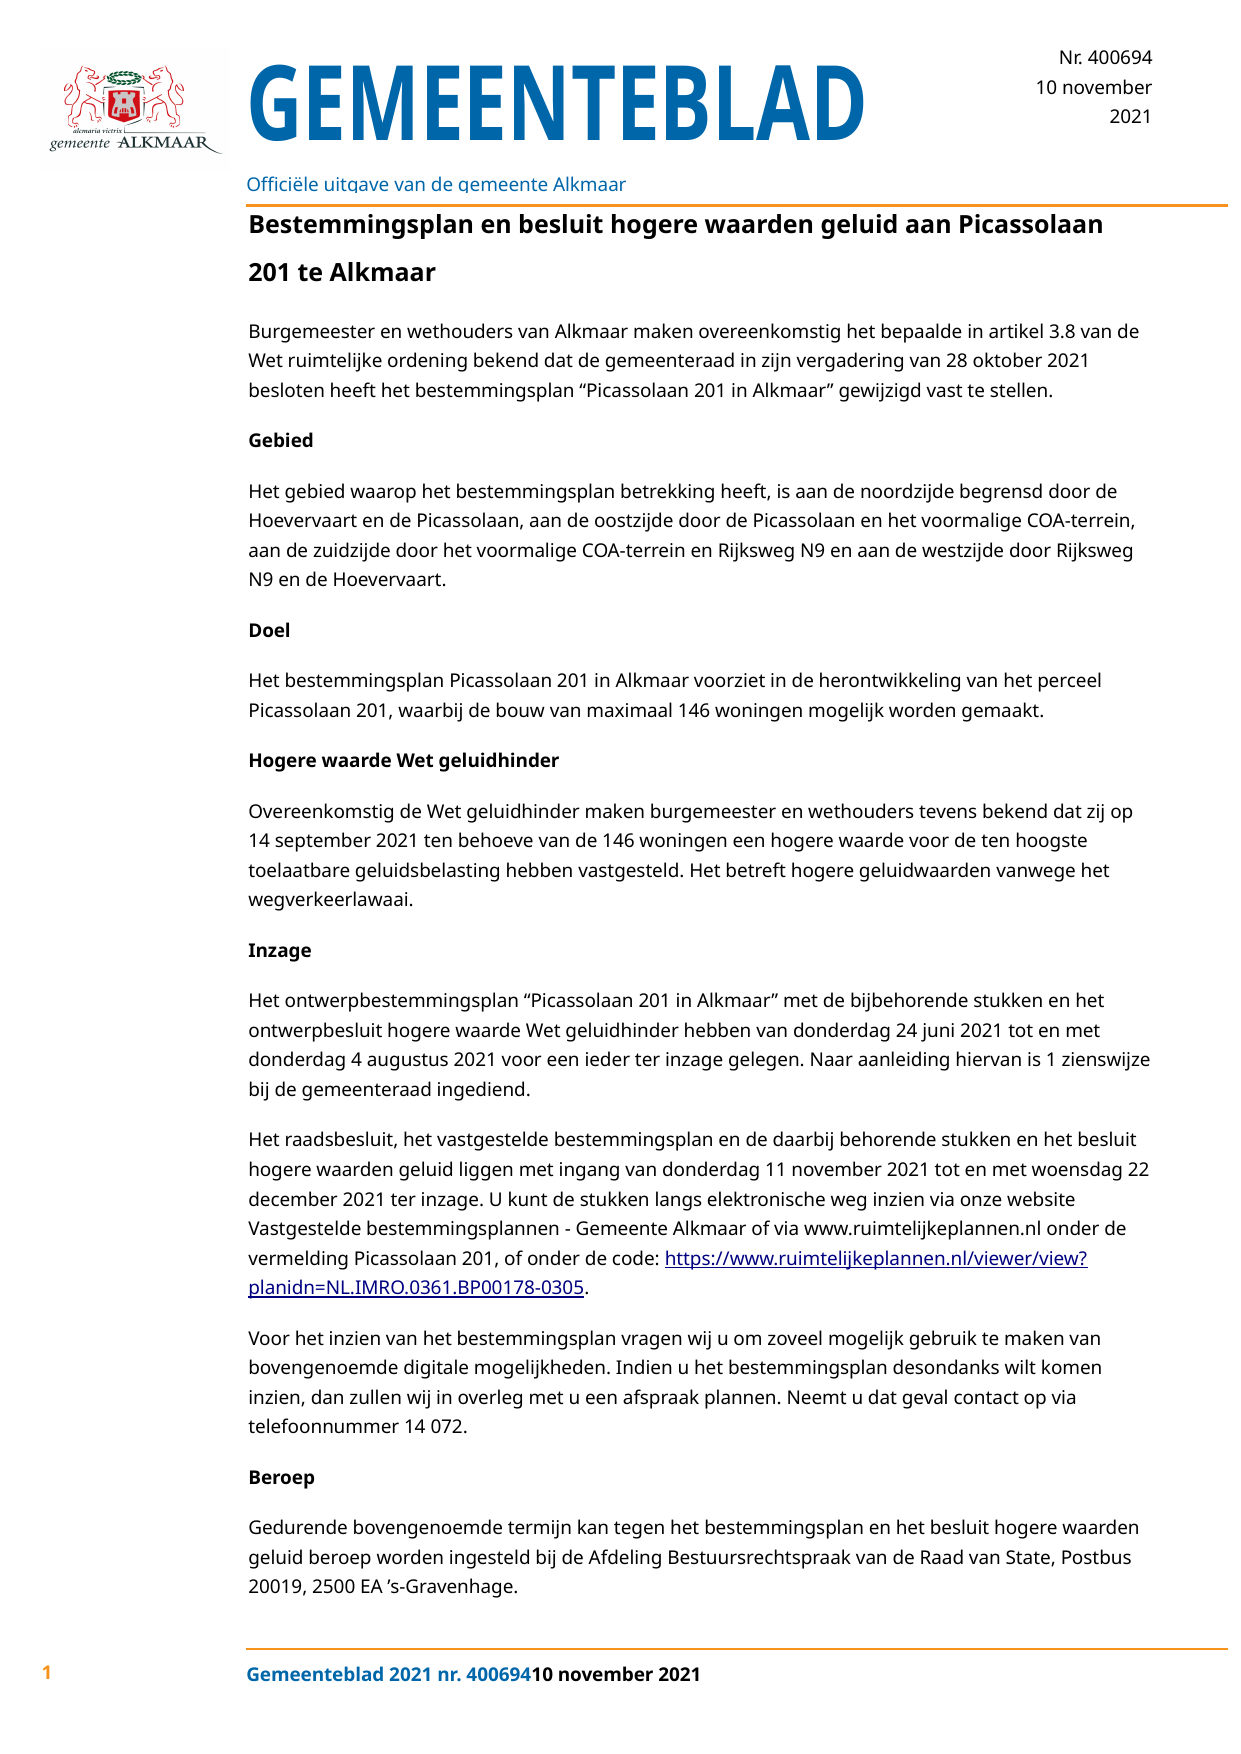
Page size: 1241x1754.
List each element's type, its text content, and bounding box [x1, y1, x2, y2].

text Voor het inzien van het bestemmingsplan vragen wij u om zoveel mogelijk gebruik te maken van bovengenoemde digitale mogelijkheden. Indien u het bestemmingsplan desondanks wilt komen inzien, dan zullen wij in overleg met u een afspraak plannen. Neemt u dat geval contact op via telefoonnummer 14 072. [248, 1325, 1152, 1439]
text Hogere waarde Wet geluidhinder [248, 747, 1152, 773]
text Gedurende bovengenoemde termijn kan tegen het bestemmingsplan en het besluit hogere waarden geluid beroep worden ingesteld bij de Afdeling Bestuursrechtspraak van de Raad van State, Postbus 20019, 2500 EA ’s-Gravenhage. [248, 1514, 1152, 1599]
text Gebied [248, 427, 1152, 453]
text Het gebied waarop het bestemmingsplan betrekking heeft, is aan de noordzijde begrensd door de Hoevervaart en de Picassolaan, aan de oostzijde door de Picassolaan en het voormalige COA-terrein, aan de zuidzijde door het voormalige COA-terrein en Rijksweg N9 en aan de westzijde door Rijksweg N9 en de Hoevervaart. [248, 478, 1152, 592]
text Bestemmingsplan en besluit hogere waarden geluid aan Picassolaan 201 te Alkmaar [248, 207, 1152, 288]
text Beroep [248, 1464, 1152, 1490]
text Het bestemmingsplan Picassolaan 201 in Alkmaar voorziet in de herontwikkeling van het perceel Picassolaan 201, waarbij de bouw van maximaal 146 woningen mogelijk worden gemaakt. [248, 667, 1152, 723]
text Overeenkomstig de Wet geluidhinder maken burgemeester en wethouders tevens bekend dat zij op 14 september 2021 ten behoeve van de 146 woningen een hogere waarde voor de ten hoogste toelaatbare geluidsbelasting hebben vastgesteld. Het betreft hogere geluidwaarden vanwege het wegverkeerlawaai. [248, 798, 1152, 912]
text Inzage [248, 937, 1152, 963]
text Burgemeester en wethouders van Alkmaar maken overeenkomstig het bepaalde in artikel 3.8 van de Wet ruimtelijke ordening bekend dat de gemeenteraad in zijn vergadering van 28 oktober 2021 besloten heeft het bestemmingsplan “Picassolaan 201 in Alkmaar” gewijzigd vast te stellen. [248, 318, 1152, 403]
picture [41, 47, 231, 172]
text Doel [248, 617, 1152, 643]
text Het ontwerpbestemmingsplan “Picassolaan 201 in Alkmaar” met de bijbehorende stukken en het ontwerpbesluit hogere waarde Wet geluidhinder hebben van donderdag 24 juni 2021 tot en met donderdag 4 augustus 2021 voor een ieder ter inzage gelegen. Naar aanleiding hiervan is 1 zienswijze bij de gemeenteraad ingediend. [248, 987, 1152, 1102]
text Het raadsbesluit, het vastgestelde bestemmingsplan en de daarbij behorende stukken en het besluit hogere waarden geluid liggen met ingang van donderdag 11 november 2021 tot en met woensdag 22 december 2021 ter inzage. U kunt de stukken langs elektronische weg inzien via onze website Vastgestelde bestemmingsplannen - Gemeente Alkmaar of via www.ruimtelijkeplannen.nl onder de vermelding Picassolaan 201, of onder de code: https://www.ruimtelijkeplannen.nl/viewer/view?planidn=NL.IMRO.0361.BP00178-0305. [248, 1127, 1152, 1300]
